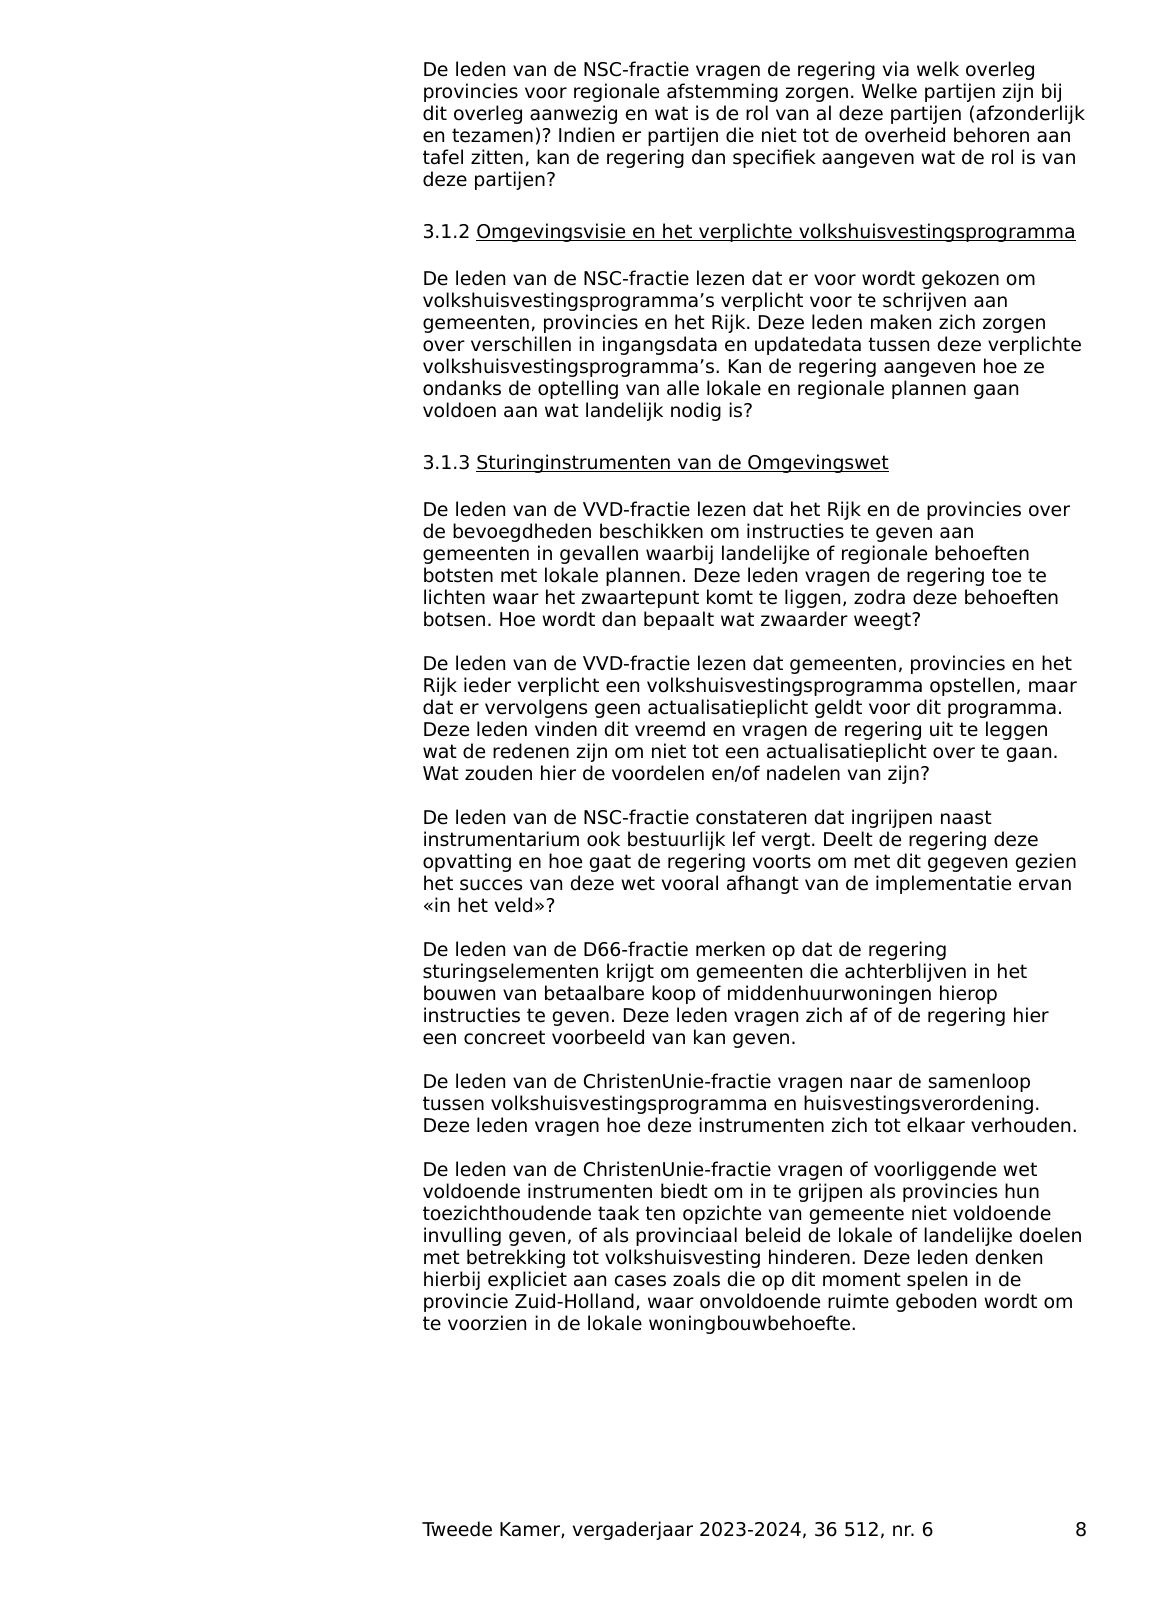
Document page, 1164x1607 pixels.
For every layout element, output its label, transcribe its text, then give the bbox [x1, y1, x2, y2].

text De leden van de NSC-fractie constateren dat ingrijpen naast instrumentarium ook bestuurlijk lef vergt. Deelt de regering deze opvatting en hoe gaat de regering voorts om met dit gegeven gezien het succes van deze wet vooral afhangt van de implementatie ervan «in het veld»? [422, 807, 1087, 917]
text De leden van de ChristenUnie-fractie vragen of voorliggende wet voldoende instrumenten biedt om in te grijpen als provincies hun toezichthoudende taak ten opzichte van gemeente niet voldoende invulling geven, of als provinciaal beleid de lokale of landelijke doelen met betrekking tot volkshuisvesting hinderen. Deze leden denken hierbij expliciet aan cases zoals die op dit moment spelen in de provincie Zuid-Holland, waar onvoldoende ruimte geboden wordt om te voorzien in de lokale woningbouwbehoefte. [422, 1159, 1087, 1335]
text De leden van de NSC-fractie lezen dat er voor wordt gekozen om volkshuisvestingsprogramma’s verplicht voor te schrijven aan gemeenten, provincies en het Rijk. Deze leden maken zich zorgen over verschillen in ingangsdata en updatedata tussen deze verplichte volkshuisvestingsprogramma’s. Kan de regering aangeven hoe ze ondanks de optelling van alle lokale en regionale plannen gaan voldoen aan wat landelijk nodig is? [422, 268, 1087, 422]
subtitle 3.1.2 Omgevingsvisie en het verplichte volkshuisvestingsprogramma [422, 221, 1087, 243]
subtitle 3.1.3 Sturinginstrumenten van de Omgevingswet [422, 452, 1087, 474]
text De leden van de VVD-fractie lezen dat het Rijk en de provincies over de bevoegdheden beschikken om instructies te geven aan gemeenten in gevallen waarbij landelijke of regionale behoeften botsten met lokale plannen. Deze leden vragen de regering toe te lichten waar het zwaartepunt komt te liggen, zodra deze behoeften botsen. Hoe wordt dan bepaalt wat zwaarder weegt? [422, 499, 1087, 631]
text De leden van de ChristenUnie-fractie vragen naar de samenloop tussen volkshuisvestingsprogramma en huisvestingsverordening. Deze leden vragen hoe deze instrumenten zich tot elkaar verhouden. [422, 1071, 1087, 1137]
text De leden van de VVD-fractie lezen dat gemeenten, provincies en het Rijk ieder verplicht een volkshuisvestingsprogramma opstellen, maar dat er vervolgens geen actualisatieplicht geldt voor dit programma. Deze leden vinden dit vreemd en vragen de regering uit te leggen wat de redenen zijn om niet tot een actualisatieplicht over te gaan. Wat zouden hier de voordelen en/of nadelen van zijn? [422, 653, 1087, 785]
text De leden van de NSC-fractie vragen de regering via welk overleg provincies voor regionale afstemming zorgen. Welke partijen zijn bij dit overleg aanwezig en wat is de rol van al deze partijen (afzonderlijk en tezamen)? Indien er partijen die niet tot de overheid behoren aan tafel zitten, kan de regering dan specifiek aangeven wat de rol is van deze partijen? [422, 59, 1087, 191]
text De leden van de D66-fractie merken op dat de regering sturingselementen krijgt om gemeenten die achterblijven in het bouwen van betaalbare koop of middenhuurwoningen hierop instructies te geven. Deze leden vragen zich af of de regering hier een concreet voorbeeld van kan geven. [422, 939, 1087, 1049]
